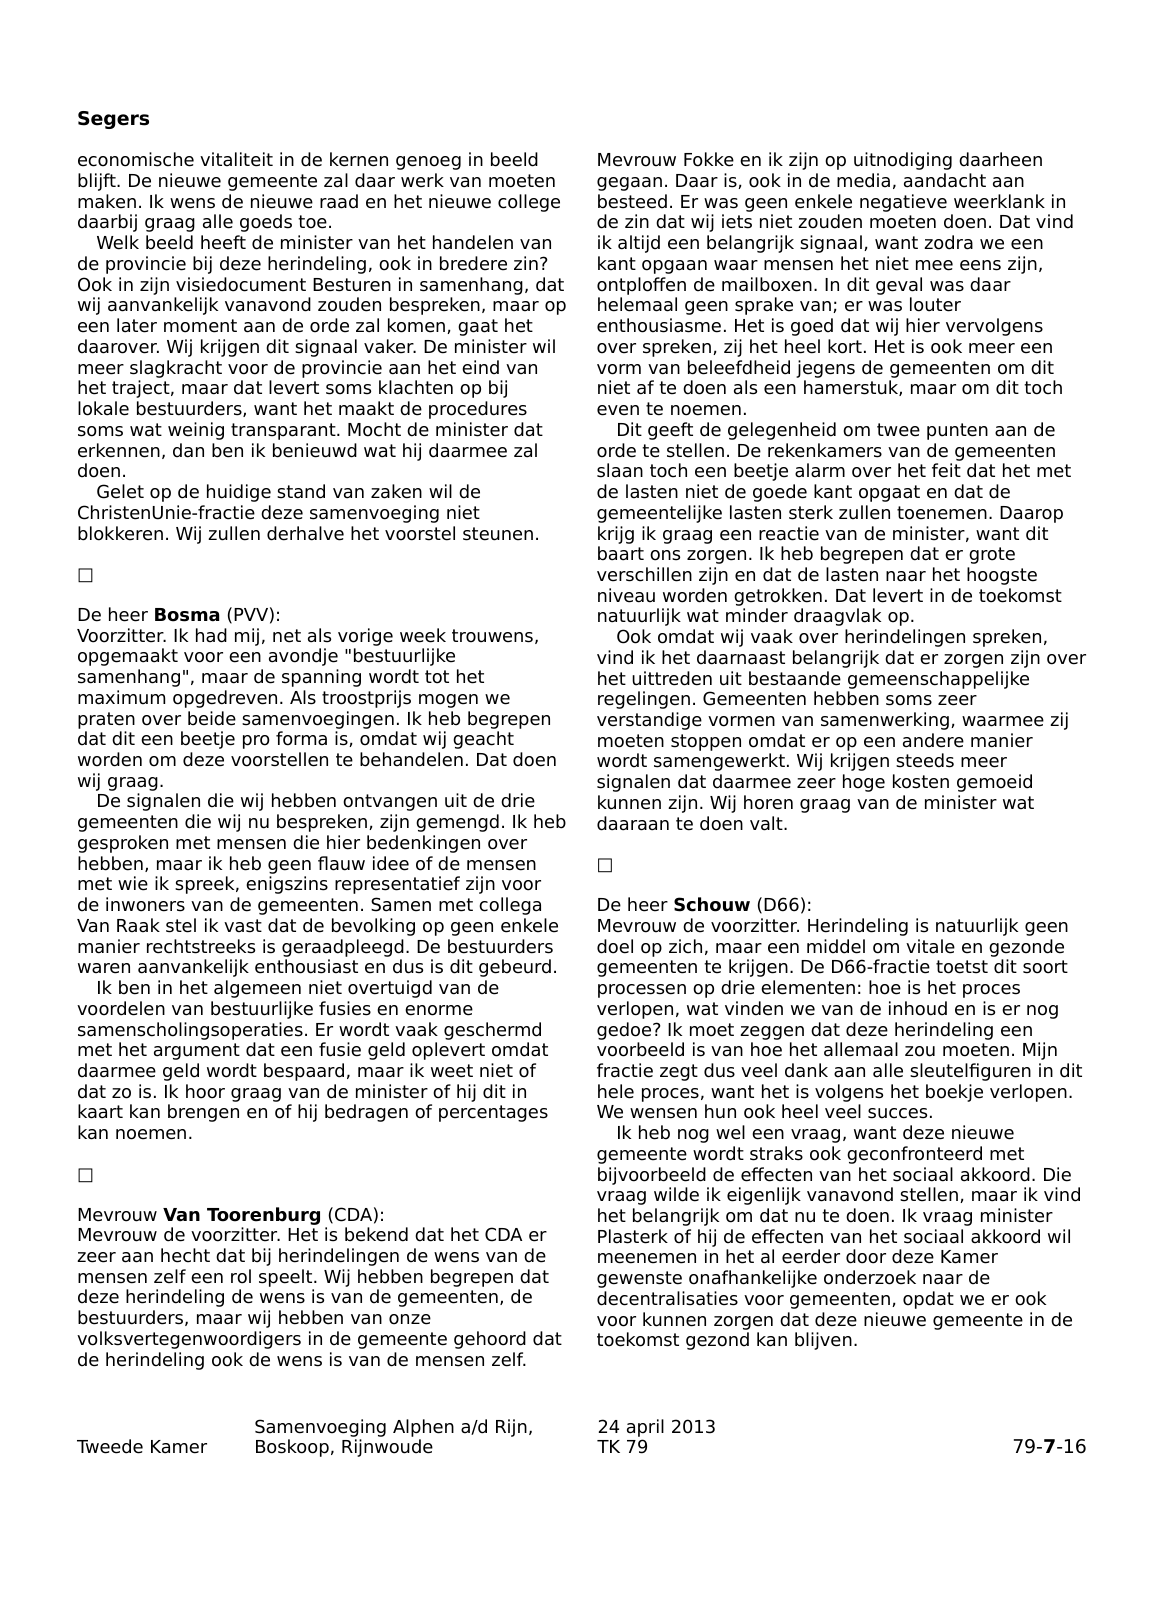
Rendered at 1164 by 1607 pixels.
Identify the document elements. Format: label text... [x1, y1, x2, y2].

text Ik ben in het algemeen niet overtuigd van de voordelen van bestuurlijke fusies en enorme samenscholingsoperaties. Er wordt vaak geschermd met het argument dat een fusie geld oplevert omdat daarmee geld wordt bespaard, maar ik weet niet of dat zo is. Ik hoor graag van de minister of hij dit in kaart kan brengen en of hij bedragen of percentages kan noemen. [77, 978, 567, 1144]
text Ook omdat wij vaak over herindelingen spreken, vind ik het daarnaast belangrijk dat er zorgen zijn over het uittreden uit bestaande gemeenschappelijke regelingen. Gemeenten hebben soms zeer verstandige vormen van samenwerking, waarmee zij moeten stoppen omdat er op een andere manier wordt samengewerkt. Wij krijgen steeds meer signalen dat daarmee zeer hoge kosten gemoeid kunnen zijn. Wij horen graag van de minister wat daaraan te doen valt. [596, 627, 1087, 834]
text Voorzitter. Ik had mij, net als vorige week trouwens, opgemaakt voor een avondje "bestuurlijke samenhang", maar de spanning wordt tot het maximum opgedreven. Als troostprijs mogen we praten over beide samenvoegingen. Ik heb begrepen dat dit een beetje pro forma is, omdat wij geacht worden om deze voorstellen te behandelen. Dat doen wij graag. [77, 626, 567, 791]
text □ [77, 564, 567, 585]
text Mevrouw Fokke en ik zijn op uitnodiging daarheen gegaan. Daar is, ook in de media, aandacht aan besteed. Er was geen enkele negatieve weerklank in de zin dat wij iets niet zouden moeten doen. Dat vind ik altijd een belangrijk signaal, want zodra we een kant opgaan waar mensen het niet mee eens zijn, ontploffen de mailboxen. In dit geval was daar helemaal geen sprake van; er was louter enthousiasme. Het is goed dat wij hier vervolgens over spreken, zij het heel kort. Het is ook meer een vorm van beleefdheid jegens de gemeenten om dit niet af te doen als een hamerstuk, maar om dit toch even te noemen. [596, 150, 1087, 420]
text Ik heb nog wel een vraag, want deze nieuwe gemeente wordt straks ook geconfronteerd met bijvoorbeeld de effecten van het sociaal akkoord. Die vraag wilde ik eigenlijk vanavond stellen, maar ik vind het belangrijk om dat nu te doen. Ik vraag minister Plasterk of hij de effecten van het sociaal akkoord wil meenemen in het al eerder door deze Kamer gewenste onafhankelijke onderzoek naar de decentralisaties voor gemeenten, opdat we er ook voor kunnen zorgen dat deze nieuwe gemeente in de toekomst gezond kan blijven. [596, 1123, 1087, 1351]
text De heer Bosma (PVV): [77, 605, 567, 626]
text De signalen die wij hebben ontvangen uit de drie gemeenten die wij nu bespreken, zijn gemengd. Ik heb gesproken met mensen die hier bedenkingen over hebben, maar ik heb geen flauw idee of de mensen met wie ik spreek, enigszins representatief zijn voor de inwoners van de gemeenten. Samen met collega Van Raak stel ik vast dat de bevolking op geen enkele manier rechtstreeks is geraadpleegd. De bestuurders waren aanvankelijk enthousiast en dus is dit gebeurd. [77, 791, 567, 978]
text □ [596, 854, 1087, 875]
text Mevrouw Van Toorenburg (CDA): [77, 1204, 567, 1225]
text Mevrouw de voorzitter. Herindeling is natuurlijk geen doel op zich, maar een middel om vitale en gezonde gemeenten te krijgen. De D66-fractie toetst dit soort processen op drie elementen: hoe is het proces verlopen, wat vinden we van de inhoud en is er nog gedoe? Ik moet zeggen dat deze herindeling een voorbeeld is van hoe het allemaal zou moeten. Mijn fractie zegt dus veel dank aan alle sleutelfiguren in dit hele proces, want het is volgens het boekje verlopen. We wensen hun ook heel veel succes. [596, 916, 1087, 1123]
text Mevrouw de voorzitter. Het is bekend dat het CDA er zeer aan hecht dat bij herindelingen de wens van de mensen zelf een rol speelt. Wij hebben begrepen dat deze herindeling de wens is van de gemeenten, de bestuurders, maar wij hebben van onze volksvertegenwoordigers in de gemeente gehoord dat de herindeling ook de wens is van de mensen zelf. [77, 1225, 567, 1370]
text □ [77, 1164, 567, 1184]
text Dit geeft de gelegenheid om twee punten aan de orde te stellen. De rekenkamers van de gemeenten slaan toch een beetje alarm over het feit dat het met de lasten niet de goede kant opgaat en dat de gemeentelijke lasten sterk zullen toenemen. Daarop krijg ik graag een reactie van de minister, want dit baart ons zorgen. Ik heb begrepen dat er grote verschillen zijn en dat de lasten naar het hoogste niveau worden getrokken. Dat levert in de toekomst natuurlijk wat minder draagvlak op. [596, 420, 1087, 627]
text Welk beeld heeft de minister van het handelen van de provincie bij deze herindeling, ook in bredere zin? Ook in zijn visiedocument Besturen in samenhang, dat wij aanvankelijk vanavond zouden bespreken, maar op een later moment aan de orde zal komen, gaat het daarover. Wij krijgen dit signaal vaker. De minister wil meer slagkracht voor de provincie aan het eind van het traject, maar dat levert soms klachten op bij lokale bestuurders, want het maakt de procedures soms wat weinig transparant. Mocht de minister dat erkennen, dan ben ik benieuwd wat hij daarmee zal doen. [77, 233, 567, 482]
text economische vitaliteit in de kernen genoeg in beeld blijft. De nieuwe gemeente zal daar werk van moeten maken. Ik wens de nieuwe raad en het nieuwe college daarbij graag alle goeds toe. [77, 150, 567, 233]
text Gelet op de huidige stand van zaken wil de ChristenUnie-fractie deze samenvoeging niet blokkeren. Wij zullen derhalve het voorstel steunen. [77, 482, 567, 544]
text De heer Schouw (D66): [596, 895, 1087, 916]
